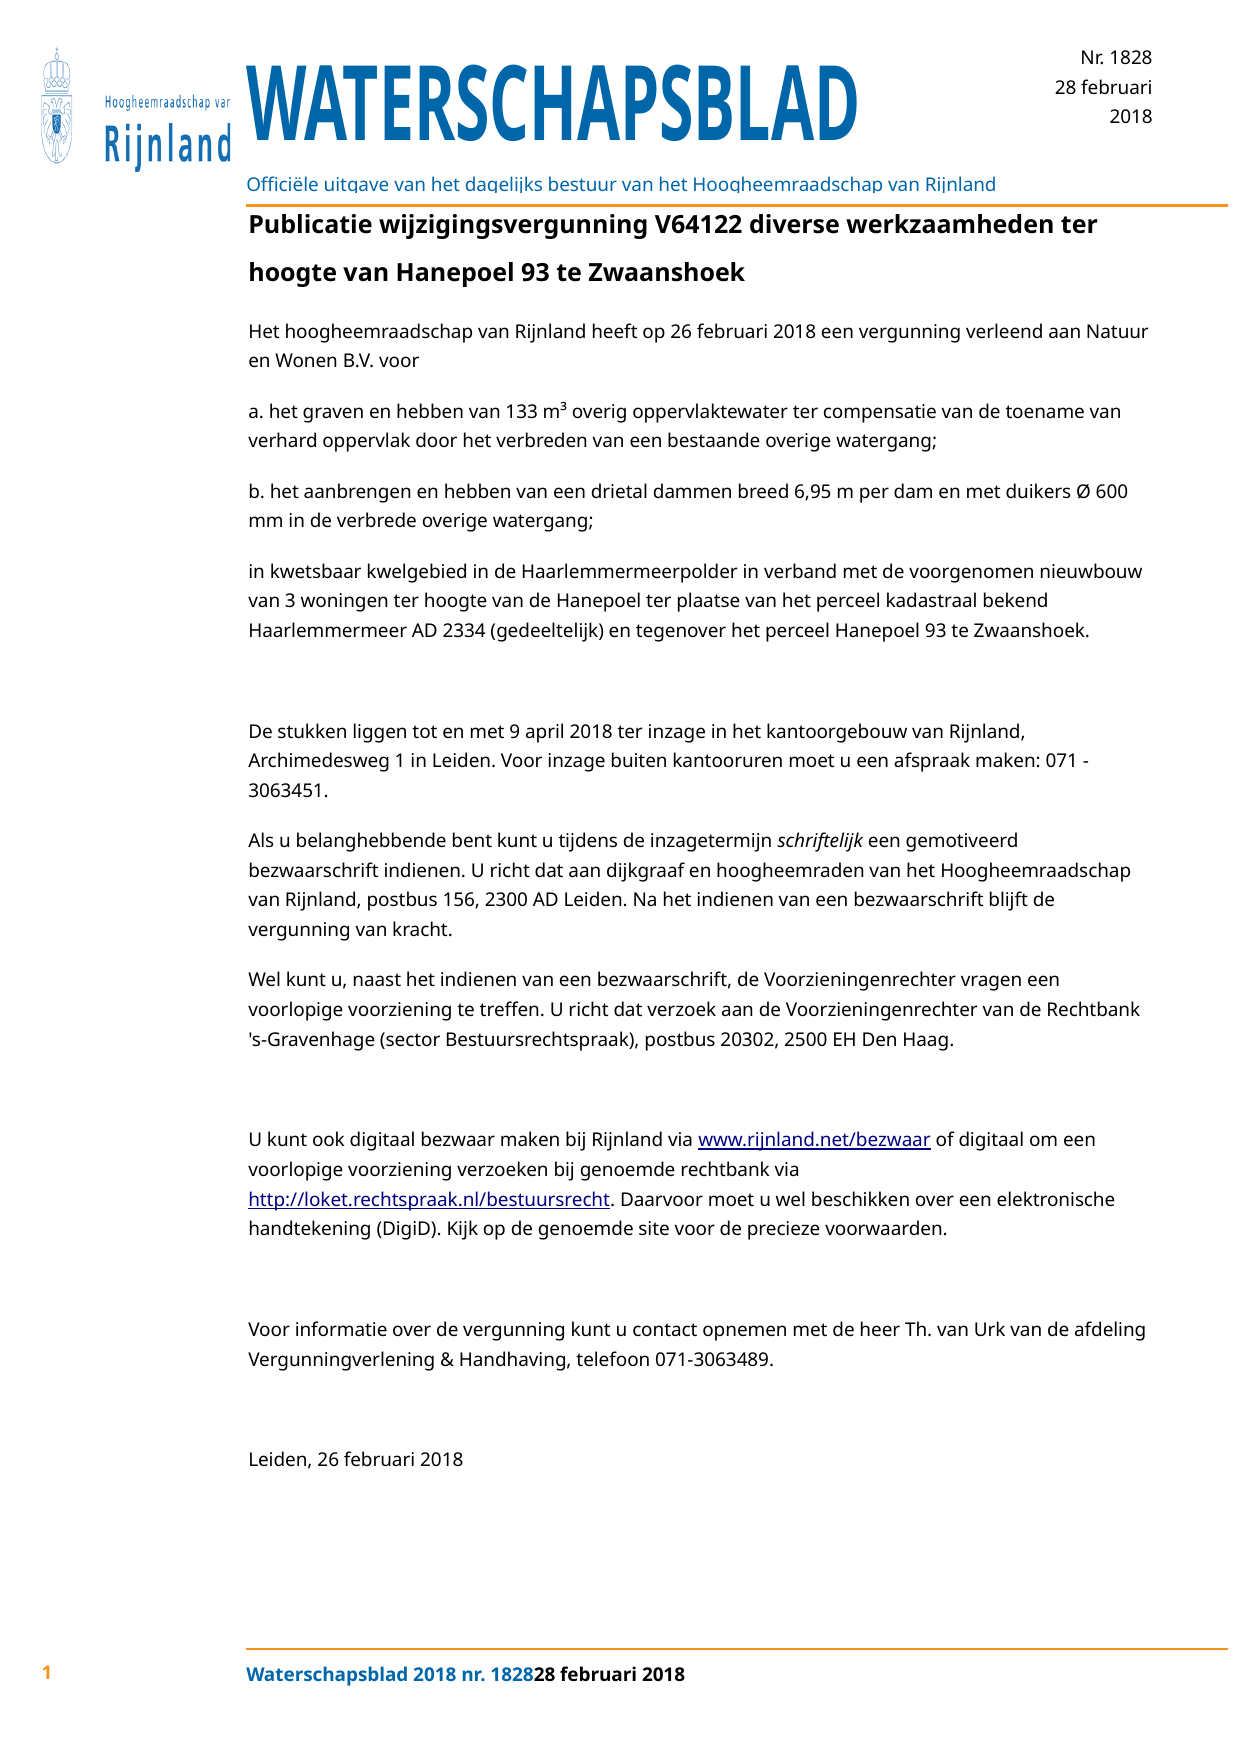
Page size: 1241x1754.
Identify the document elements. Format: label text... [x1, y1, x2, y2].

text Leiden, 26 februari 2018 [248, 1447, 1152, 1472]
text a. het graven en hebben van 133 m³ overig oppervlaktewater ter compensatie van de toename van verhard oppervlak door het verbreden van een bestaande overige watergang; [248, 398, 1152, 453]
text Publicatie wijzigingsvergunning V64122 diverse werkzaamheden ter hoogte van Hanepoel 93 te Zwaanshoek [248, 207, 1152, 288]
text in kwetsbaar kwelgebied in de Haarlemmermeerpolder in verband met de voorgenomen nieuwbouw van 3 woningen ter hoogte van de Hanepoel ter plaatse van het perceel kadastraal bekend Haarlemmermeer AD 2334 (gedeeltelijk) en tegenover het perceel Hanepoel 93 te Zwaanshoek. [248, 558, 1152, 643]
picture [41, 47, 231, 172]
text Het hoogheemraadschap van Rijnland heeft op 26 februari 2018 een vergunning verleend aan Natuur en Wonen B.V. voor [248, 318, 1152, 373]
text Wel kunt u, naast het indienen van een bezwaarschrift, de Voorzieningenrechter vragen een voorlopige voorziening te treffen. U richt dat verzoek aan de Voorzieningenrechter van de Rechtbank 's-Gravenhage (sector Bestuursrechtspraak), postbus 20302, 2500 EH Den Haag. [248, 967, 1152, 1052]
text Voor informatie over de vergunning kunt u contact opnemen met de heer Th. van Urk van de afdeling Vergunningverlening & Handhaving, telefoon 071-3063489. [248, 1316, 1152, 1372]
text b. het aanbrengen en hebben van een drietal dammen breed 6,95 m per dam en met duikers Ø 600 mm in de verbrede overige watergang; [248, 478, 1152, 533]
text De stukken liggen tot en met 9 april 2018 ter inzage in het kantoorgebouw van Rijnland, Archimedesweg 1 in Leiden. Voor inzage buiten kantooruren moet u een afspraak maken: 071 - 3063451. [248, 718, 1152, 803]
text Als u belanghebbende bent kunt u tijdens de inzagetermijn schriftelijk een gemotiveerd bezwaarschrift indienen. U richt dat aan dijkgraaf en hoogheemraden van het Hoogheemraadschap van Rijnland, postbus 156, 2300 AD Leiden. Na het indienen van een bezwaarschrift blijft de vergunning van kracht. [248, 827, 1152, 942]
text U kunt ook digitaal bezwaar maken bij Rijnland via www.rijnland.net/bezwaar of digitaal om een voorlopige voorziening verzoeken bij genoemde rechtbank via http://loket.rechtspraak.nl/bestuursrecht. Daarvoor moet u wel beschikken over een elektronische handtekening (DigiD). Kijk op de genoemde site voor de precieze voorwaarden. [248, 1127, 1152, 1241]
